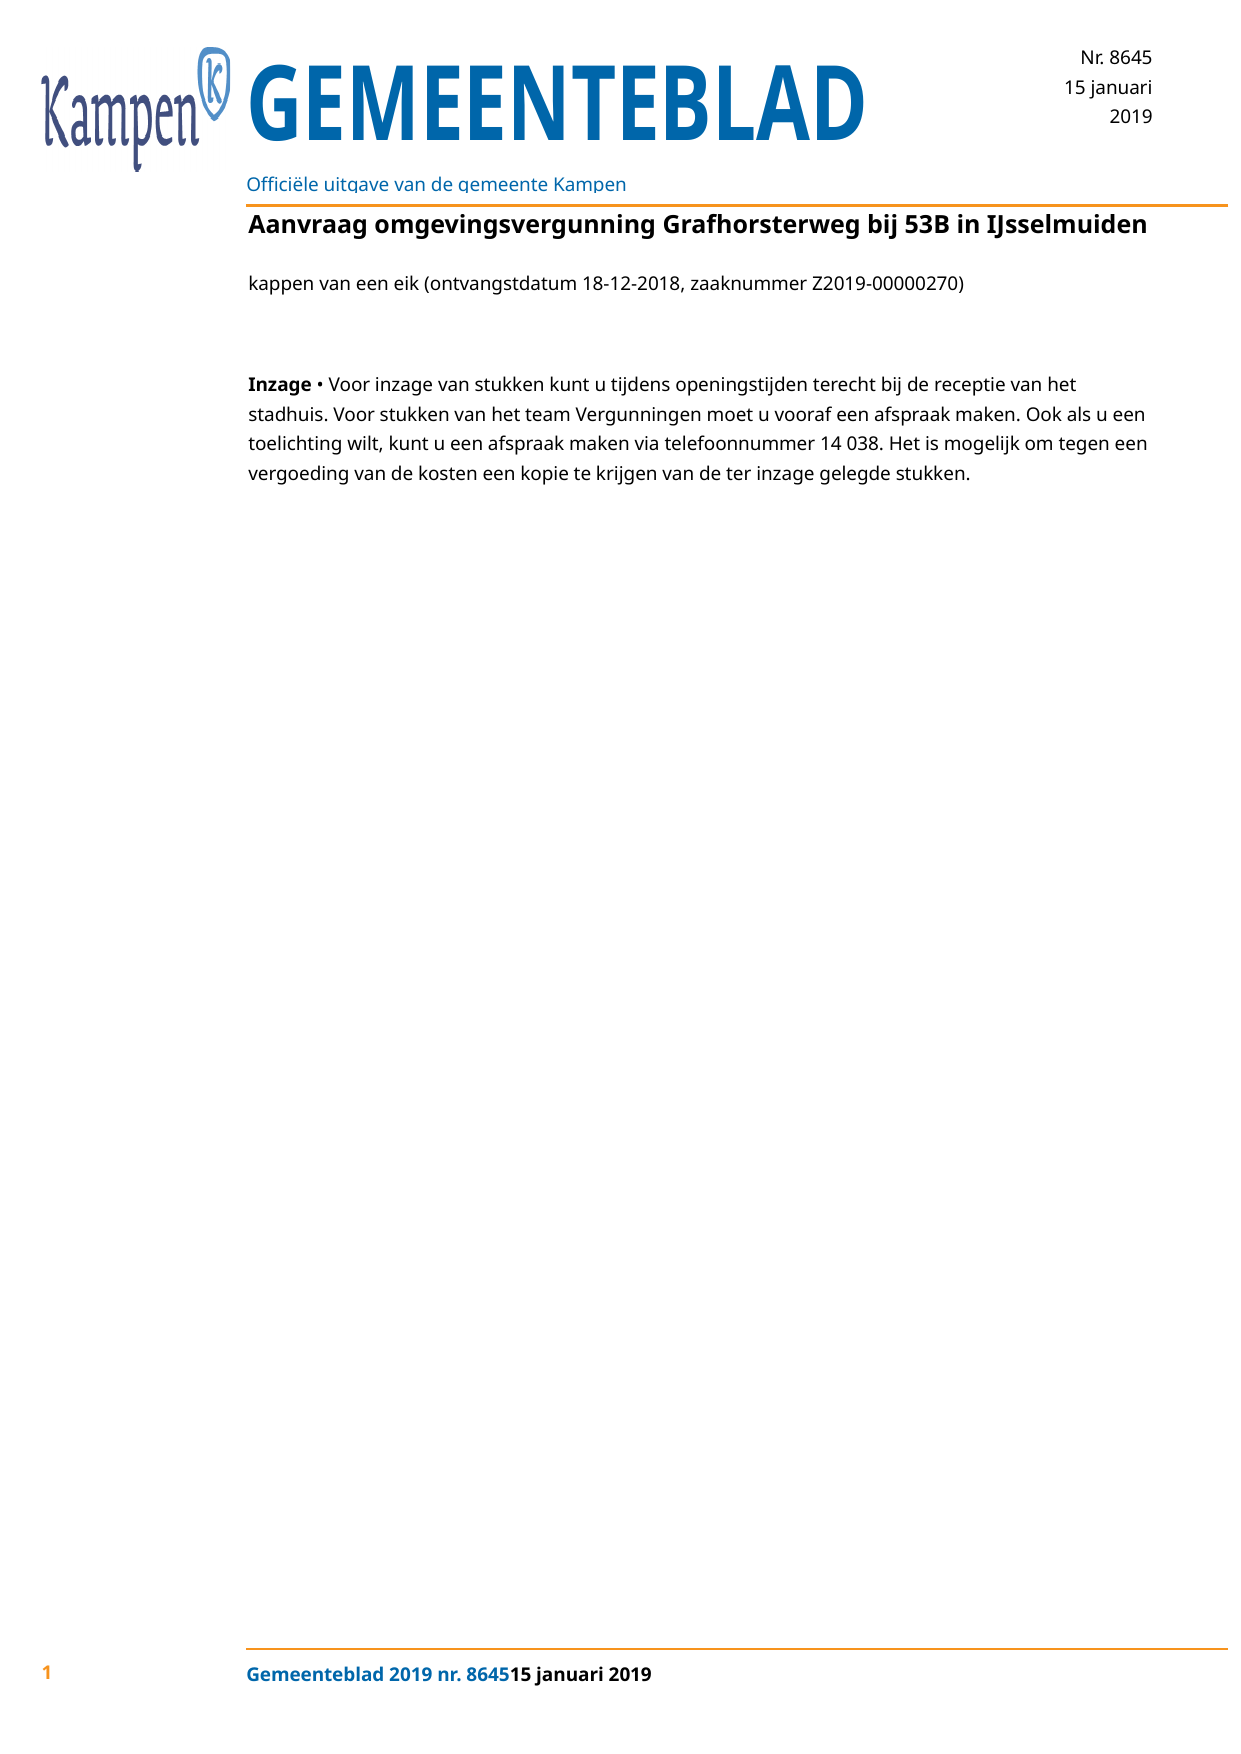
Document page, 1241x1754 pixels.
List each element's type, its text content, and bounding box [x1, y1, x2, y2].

text Inzage • Voor inzage van stukken kunt u tijdens openingstijden terecht bij de receptie van het stadhuis. Voor stukken van het team Vergunningen moet u vooraf een afspraak maken. Ook als u een toelichting wilt, kunt u een afspraak maken via telefoonnummer 14 038. Het is mogelijk om tegen een vergoeding van de kosten een kopie te krijgen van de ter inzage gelegde stukken. [248, 371, 1152, 486]
text kappen van een eik (ontvangstdatum 18-12-2018, zaaknummer Z2019-00000270) [248, 270, 1152, 296]
picture [41, 47, 231, 172]
text Aanvraag omgevingsvergunning Grafhorsterweg bij 53B in IJsselmuiden [248, 207, 1152, 241]
